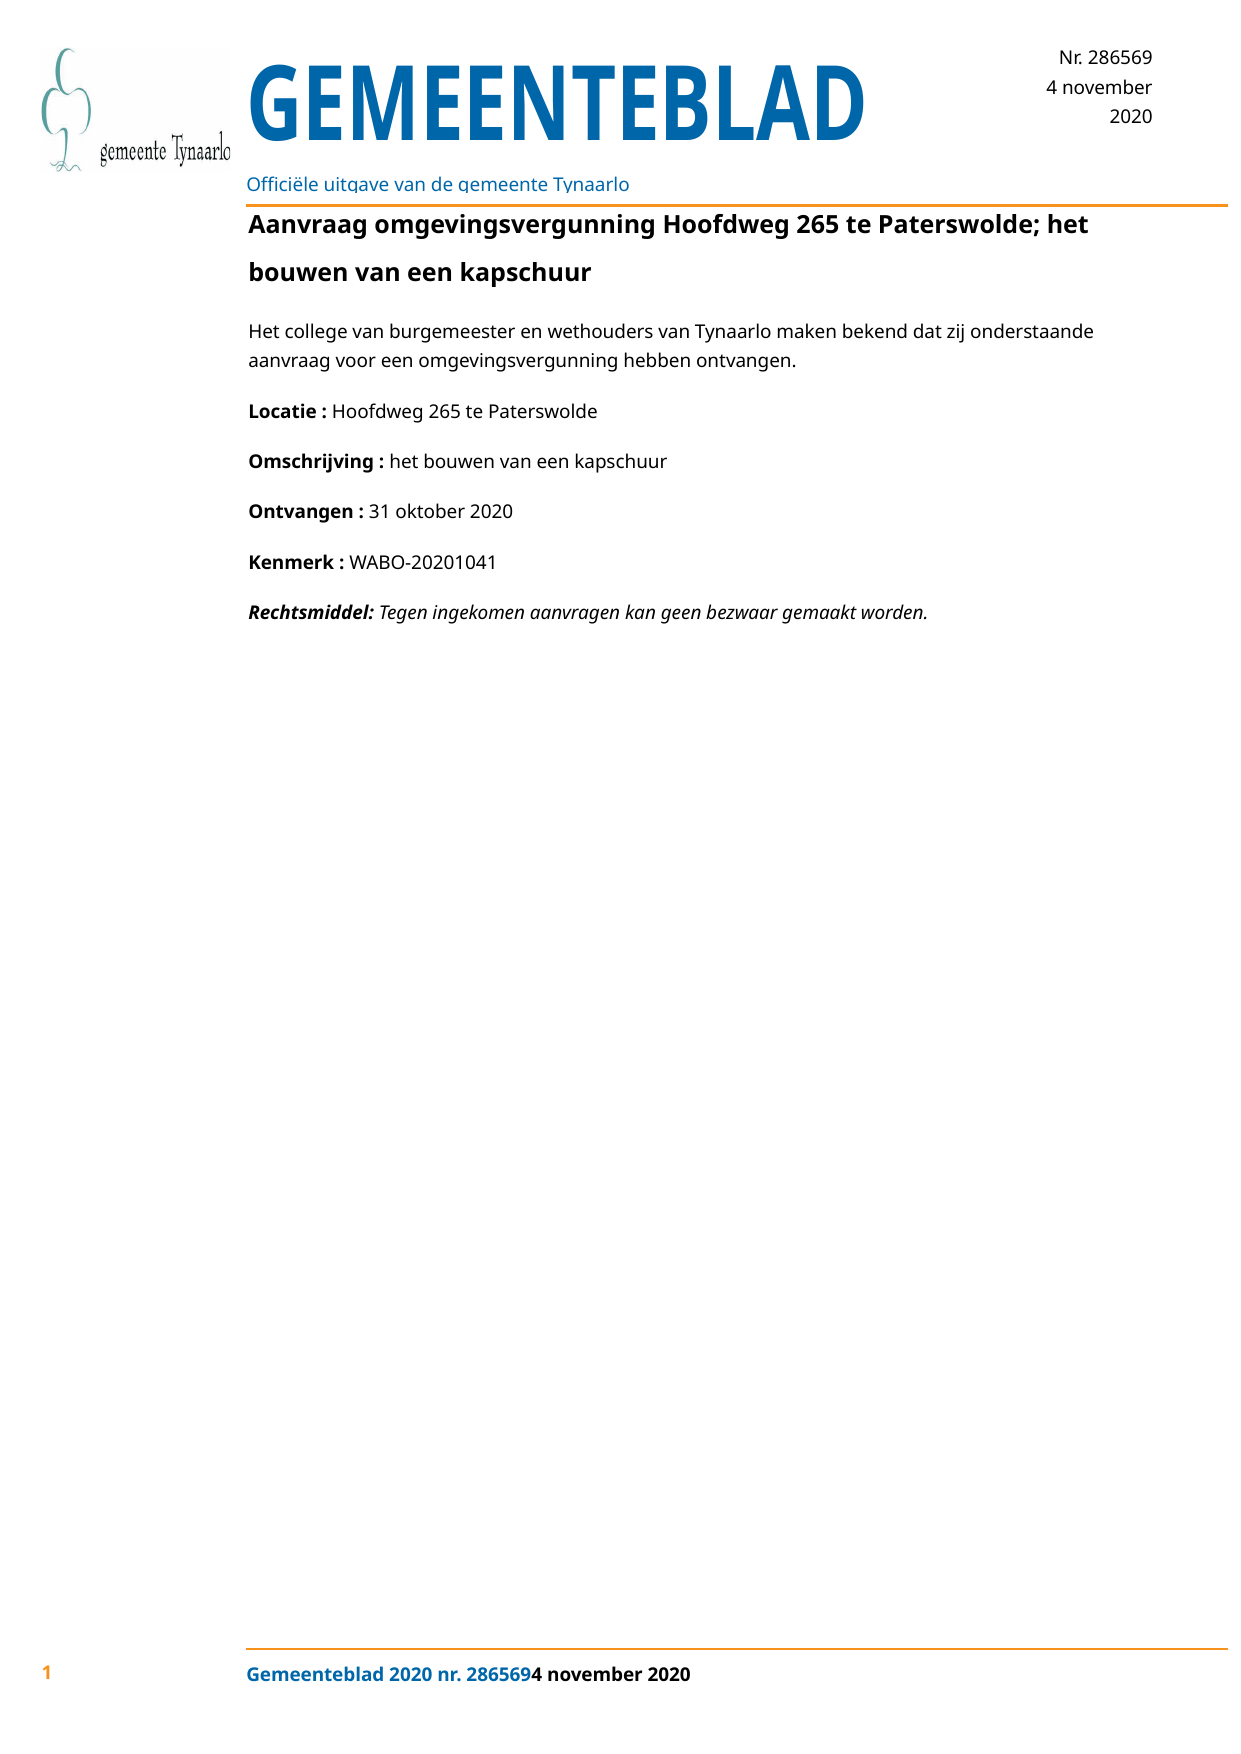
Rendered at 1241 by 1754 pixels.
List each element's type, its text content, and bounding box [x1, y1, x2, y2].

text Het college van burgemeester en wethouders van Tynaarlo maken bekend dat zij onderstaande aanvraag voor een omgevingsvergunning hebben ontvangen. [248, 318, 1152, 373]
text Locatie : Hoofdweg 265 te Paterswolde [248, 398, 1152, 424]
picture [41, 47, 231, 172]
text Aanvraag omgevingsvergunning Hoofdweg 265 te Paterswolde; het bouwen van een kapschuur [248, 207, 1152, 288]
text Kenmerk : WABO-20201041 [248, 549, 1152, 575]
text Omschrijving : het bouwen van een kapschuur [248, 448, 1152, 474]
text Ontvangen : 31 oktober 2020 [248, 499, 1152, 524]
text Rechtsmiddel: Tegen ingekomen aanvragen kan geen bezwaar gemaakt worden. [248, 599, 1152, 625]
